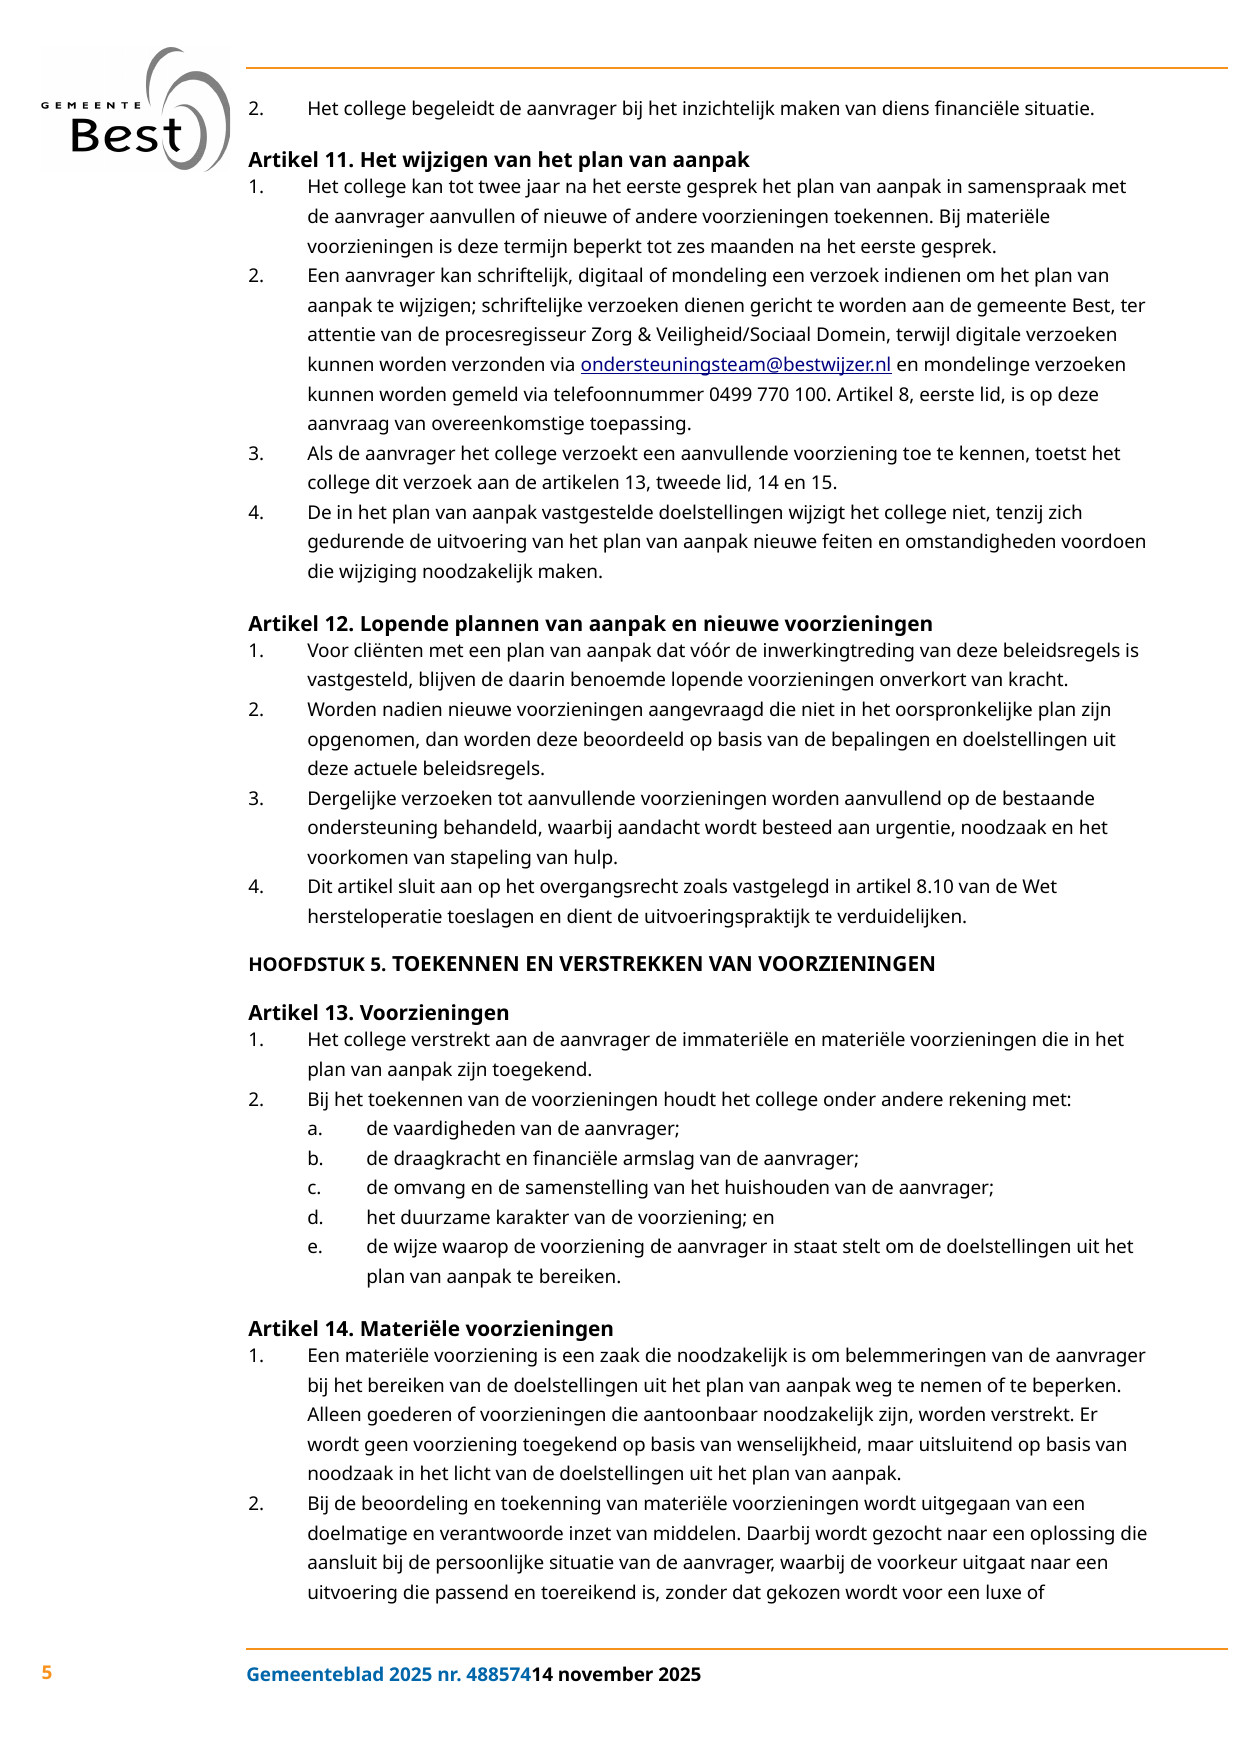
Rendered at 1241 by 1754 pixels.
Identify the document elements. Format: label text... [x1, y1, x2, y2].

list de vaardigheden van de aanvrager; [307, 1115, 1152, 1141]
list de omvang en de samenstelling van het huishouden van de aanvrager; [307, 1174, 1152, 1200]
list Een materiële voorziening is een zaak die noodzakelijk is om belemmeringen van de aanvrager bij het bereiken van de doelstellingen uit het plan van aanpak weg te nemen of te beperken. Alleen goederen of voorzieningen die aantoonbaar noodzakelijk zijn, worden verstrekt. Er wordt geen voorziening toegekend op basis van wenselijkheid, maar uitsluitend op basis van noodzaak in het licht van de doelstellingen uit het plan van aanpak. [248, 1342, 1152, 1486]
list Een aanvrager kan schriftelijk, digitaal of mondeling een verzoek indienen om het plan van aanpak te wijzigen; schriftelijke verzoeken dienen gericht te worden aan de gemeente Best, ter attentie van de procesregisseur Zorg & Veiligheid/Sociaal Domein, terwijl digitale verzoeken kunnen worden verzonden via ondersteuningsteam@bestwijzer.nl en mondelinge verzoeken kunnen worden gemeld via telefoonnummer 0499 770 100. Artikel 8, eerste lid, is op deze aanvraag van overeenkomstige toepassing. [248, 262, 1152, 436]
text HOOFDSTUK 5. TOEKENNEN EN VERSTREKKEN VAN VOORZIENINGEN [248, 949, 1152, 977]
list Als de aanvrager het college verzoekt een aanvullende voorziening toe te kennen, toetst het college dit verzoek aan de artikelen 13, tweede lid, 14 en 15. [248, 440, 1152, 495]
list Bij het toekennen van de voorzieningen houdt het college onder andere rekening met: [248, 1086, 1152, 1112]
list het duurzame karakter van de voorziening; en [307, 1204, 1152, 1230]
list Het college kan tot twee jaar na het eerste gesprek het plan van aanpak in samenspraak met de aanvrager aanvullen of nieuwe of andere voorzieningen toekennen. Bij materiële voorzieningen is deze termijn beperkt tot zes maanden na het eerste gesprek. [248, 174, 1152, 258]
list Voor cliënten met een plan van aanpak dat vóór de inwerkingtreding van deze beleidsregels is vastgesteld, blijven de daarin benoemde lopende voorzieningen onverkort van kracht. [248, 637, 1152, 692]
list de wijze waarop de voorziening de aanvrager in staat stelt om de doelstellingen uit het plan van aanpak te bereiken. [307, 1234, 1152, 1289]
list Worden nadien nieuwe voorzieningen aangevraagd die niet in het oorspronkelijke plan zijn opgenomen, dan worden deze beoordeeld op basis van de bepalingen en doelstellingen uit deze actuele beleidsregels. [248, 696, 1152, 781]
list Dergelijke verzoeken tot aanvullende voorzieningen worden aanvullend op de bestaande ondersteuning behandeld, waarbij aandacht wordt besteed aan urgentie, noodzaak en het voorkomen van stapeling van hulp. [248, 785, 1152, 870]
list Het college begeleidt de aanvrager bij het inzichtelijk maken van diens financiële situatie. [248, 95, 1152, 121]
text Artikel 12. Lopende plannen van aanpak en nieuwe voorzieningen [248, 609, 1152, 637]
list Bij de beoordeling en toekenning van materiële voorzieningen wordt uitgegaan van een doelmatige en verantwoorde inzet van middelen. Daarbij wordt gezocht naar een oplossing die aansluit bij de persoonlijke situatie van de aanvrager, waarbij de voorkeur uitgaat naar een uitvoering die passend en toereikend is, zonder dat gekozen wordt voor een luxe of [248, 1490, 1152, 1604]
list Dit artikel sluit aan op het overgangsrecht zoals vastgelegd in artikel 8.10 van de Wet hersteloperatie toeslagen en dient de uitvoeringspraktijk te verduidelijken. [248, 874, 1152, 929]
list De in het plan van aanpak vastgestelde doelstellingen wijzigt het college niet, tenzij zich gedurende de uitvoering van het plan van aanpak nieuwe feiten en omstandigheden voordoen die wijziging noodzakelijk maken. [248, 499, 1152, 584]
text Artikel 14. Materiële voorzieningen [248, 1314, 1152, 1342]
text Artikel 13. Voorzieningen [248, 998, 1152, 1027]
text Artikel 11. Het wijzigen van het plan van aanpak [248, 145, 1152, 174]
list Het college verstrekt aan de aanvrager de immateriële en materiële voorzieningen die in het plan van aanpak zijn toegekend. [248, 1027, 1152, 1082]
picture [41, 47, 231, 172]
list de draagkracht en financiële armslag van de aanvrager; [307, 1145, 1152, 1171]
